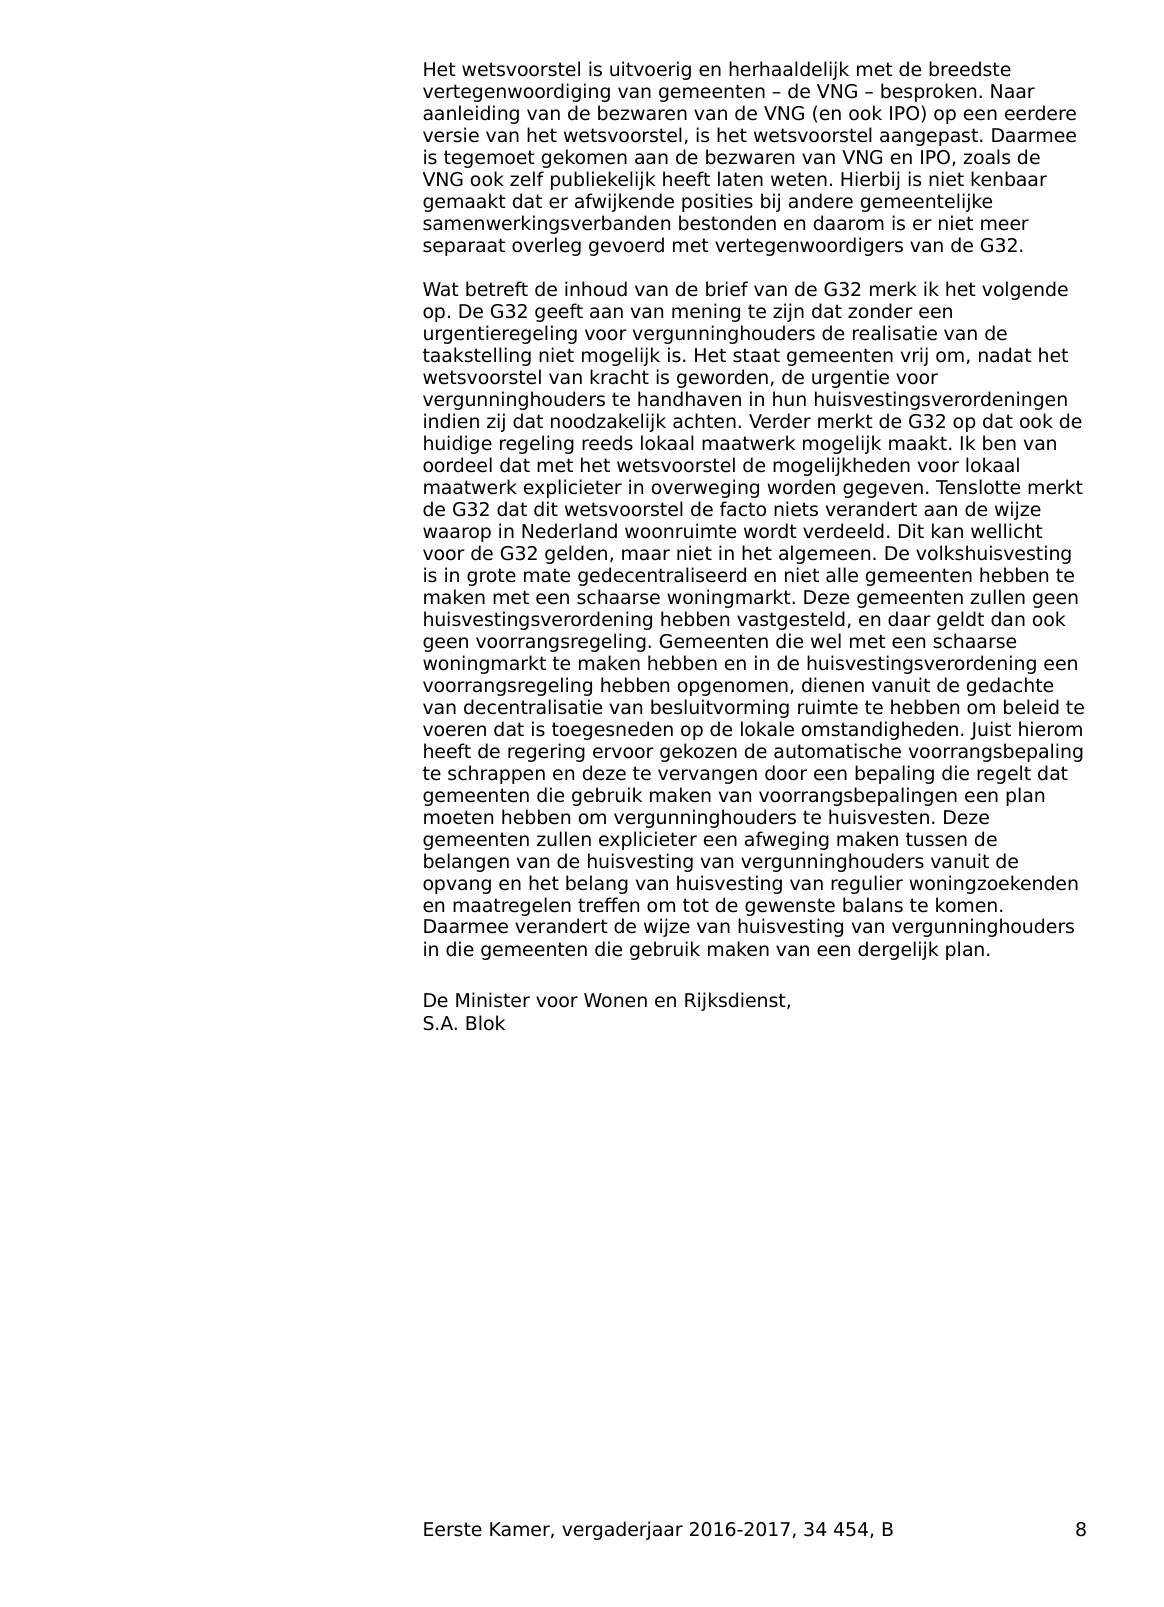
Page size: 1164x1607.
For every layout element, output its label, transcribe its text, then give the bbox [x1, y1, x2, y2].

text Wat betreft de inhoud van de brief van de G32 merk ik het volgende op. De G32 geeft aan van mening te zijn dat zonder een urgentieregeling voor vergunninghouders de realisatie van de taakstelling niet mogelijk is. Het staat gemeenten vrij om, nadat het wetsvoorstel van kracht is geworden, de urgentie voor vergunninghouders te handhaven in hun huisvestingsverordeningen indien zij dat noodzakelijk achten. Verder merkt de G32 op dat ook de huidige regeling reeds lokaal maatwerk mogelijk maakt. Ik ben van oordeel dat met het wetsvoorstel de mogelijkheden voor lokaal maatwerk explicieter in overweging worden gegeven. Tenslotte merkt de G32 dat dit wetsvoorstel de facto niets verandert aan de wijze waarop in Nederland woonruimte wordt verdeeld. Dit kan wellicht voor de G32 gelden, maar niet in het algemeen. De volkshuisvesting is in grote mate gedecentraliseerd en niet alle gemeenten hebben te maken met een schaarse woningmarkt. Deze gemeenten zullen geen huisvestingsverordening hebben vastgesteld, en daar geldt dan ook geen voorrangsregeling. Gemeenten die wel met een schaarse woningmarkt te maken hebben en in de huisvestingsverordening een voorrangsregeling hebben opgenomen, dienen vanuit de gedachte van decentralisatie van besluitvorming ruimte te hebben om beleid te voeren dat is toegesneden op de lokale omstandigheden. Juist hierom heeft de regering ervoor gekozen de automatische voorrangsbepaling te schrappen en deze te vervangen door een bepaling die regelt dat gemeenten die gebruik maken van voorrangsbepalingen een plan moeten hebben om vergunninghouders te huisvesten. Deze gemeenten zullen explicieter een afweging maken tussen de belangen van de huisvesting van vergunninghouders vanuit de opvang en het belang van huisvesting van regulier woningzoekenden en maatregelen treffen om tot de gewenste balans te komen. Daarmee verandert de wijze van huisvesting van vergunninghouders in die gemeenten die gebruik maken van een dergelijk plan. [422, 279, 1087, 960]
text Het wetsvoorstel is uitvoerig en herhaaldelijk met de breedste vertegenwoordiging van gemeenten – de VNG – besproken. Naar aanleiding van de bezwaren van de VNG (en ook IPO) op een eerdere versie van het wetsvoorstel, is het wetsvoorstel aangepast. Daarmee is tegemoet gekomen aan de bezwaren van VNG en IPO, zoals de VNG ook zelf publiekelijk heeft laten weten. Hierbij is niet kenbaar gemaakt dat er afwijkende posities bij andere gemeentelijke samenwerkingsverbanden bestonden en daarom is er niet meer separaat overleg gevoerd met vertegenwoordigers van de G32. [422, 59, 1087, 257]
text De Minister voor Wonen en Rijksdienst, S.A. Blok [422, 990, 1087, 1034]
